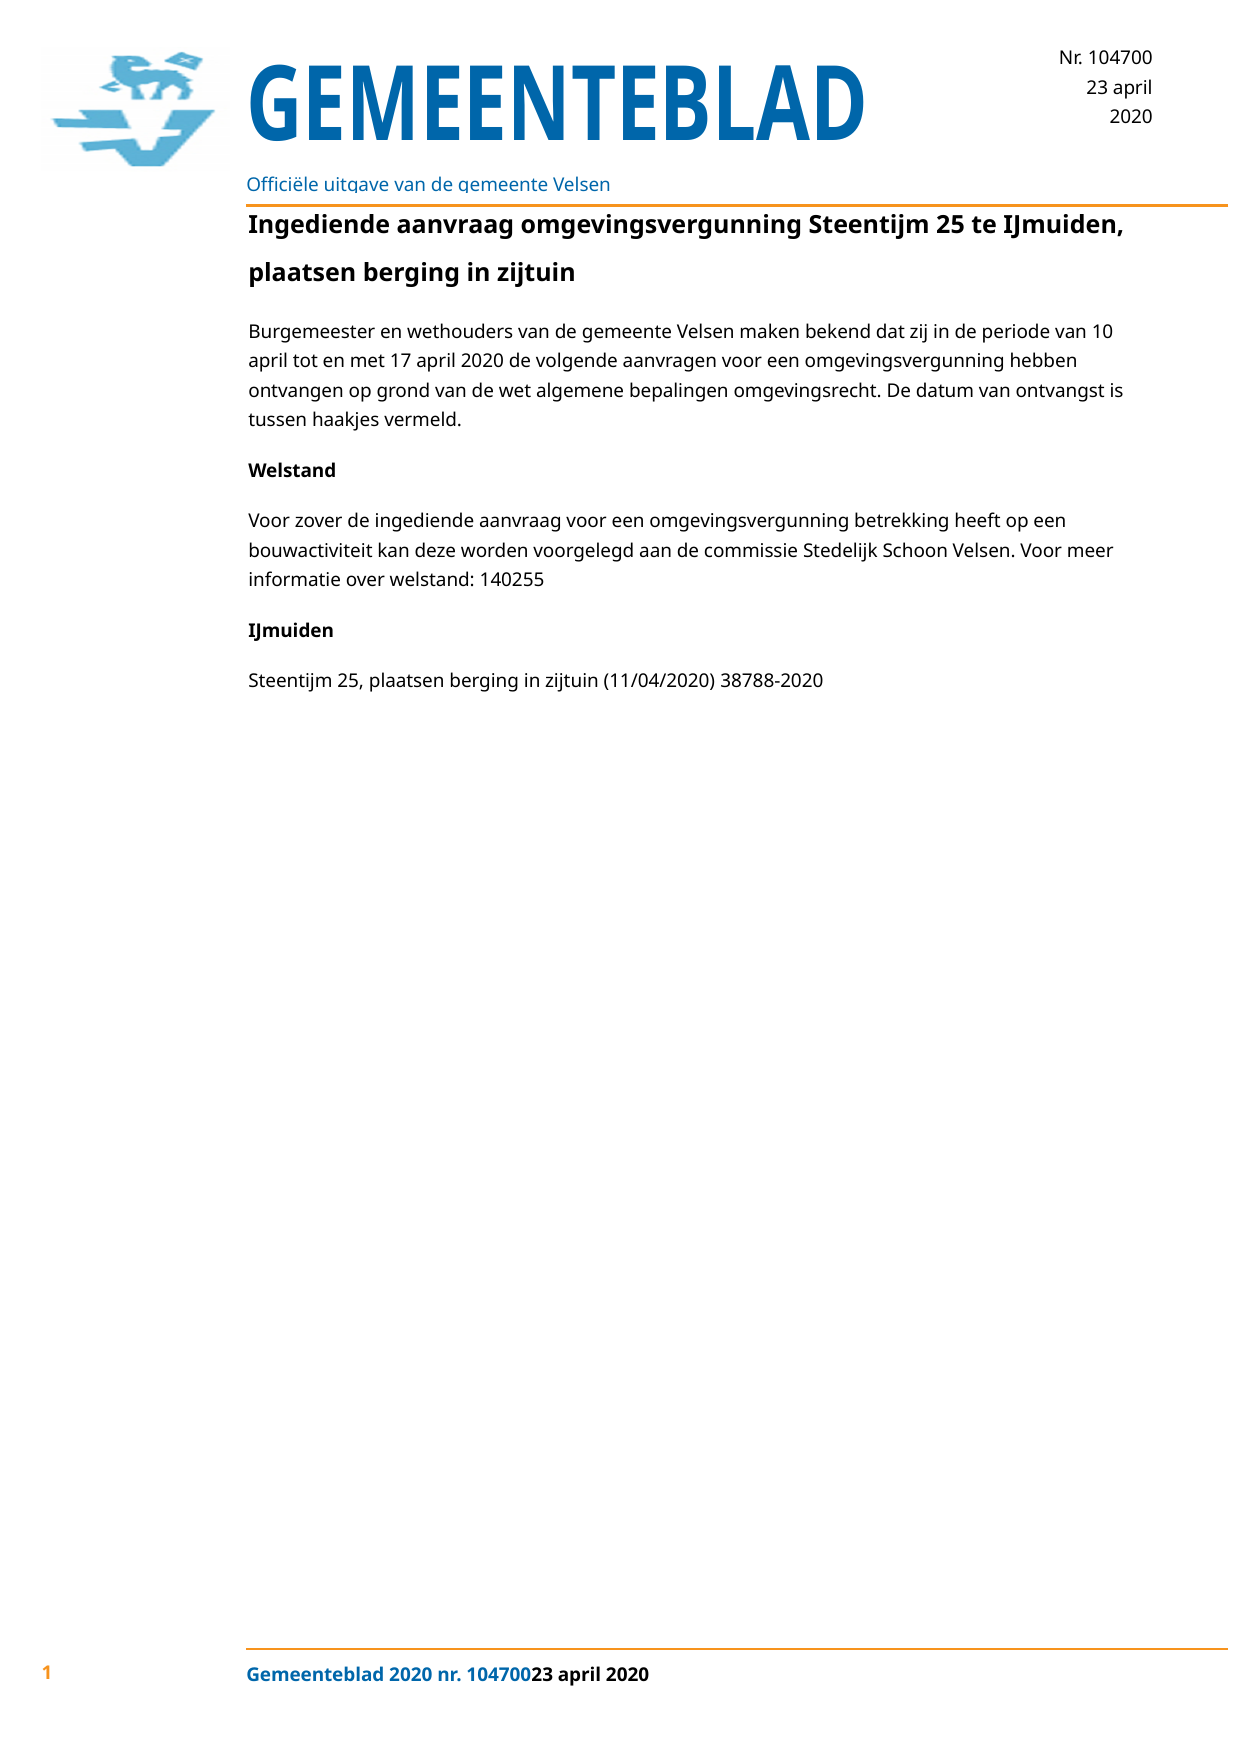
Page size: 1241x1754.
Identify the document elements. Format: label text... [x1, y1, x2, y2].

text Welstand [248, 457, 1152, 483]
text Burgemeester en wethouders van de gemeente Velsen maken bekend dat zij in de periode van 10 april tot en met 17 april 2020 de volgende aanvragen voor een omgevingsvergunning hebben ontvangen op grond van de wet algemene bepalingen omgevingsrecht. De datum van ontvangst is tussen haakjes vermeld. [248, 318, 1152, 432]
text Steentijm 25, plaatsen berging in zijtuin (11/04/2020) 38788-2020 [248, 667, 1152, 693]
text Voor zover de ingediende aanvraag voor een omgevingsvergunning betrekking heeft op een bouwactiviteit kan deze worden voorgelegd aan de commissie Stedelijk Schoon Velsen. Voor meer informatie over welstand: 140255 [248, 507, 1152, 592]
text Ingediende aanvraag omgevingsvergunning Steentijm 25 te IJmuiden, plaatsen berging in zijtuin [248, 207, 1152, 288]
text IJmuiden [248, 617, 1152, 643]
picture [41, 47, 231, 172]
